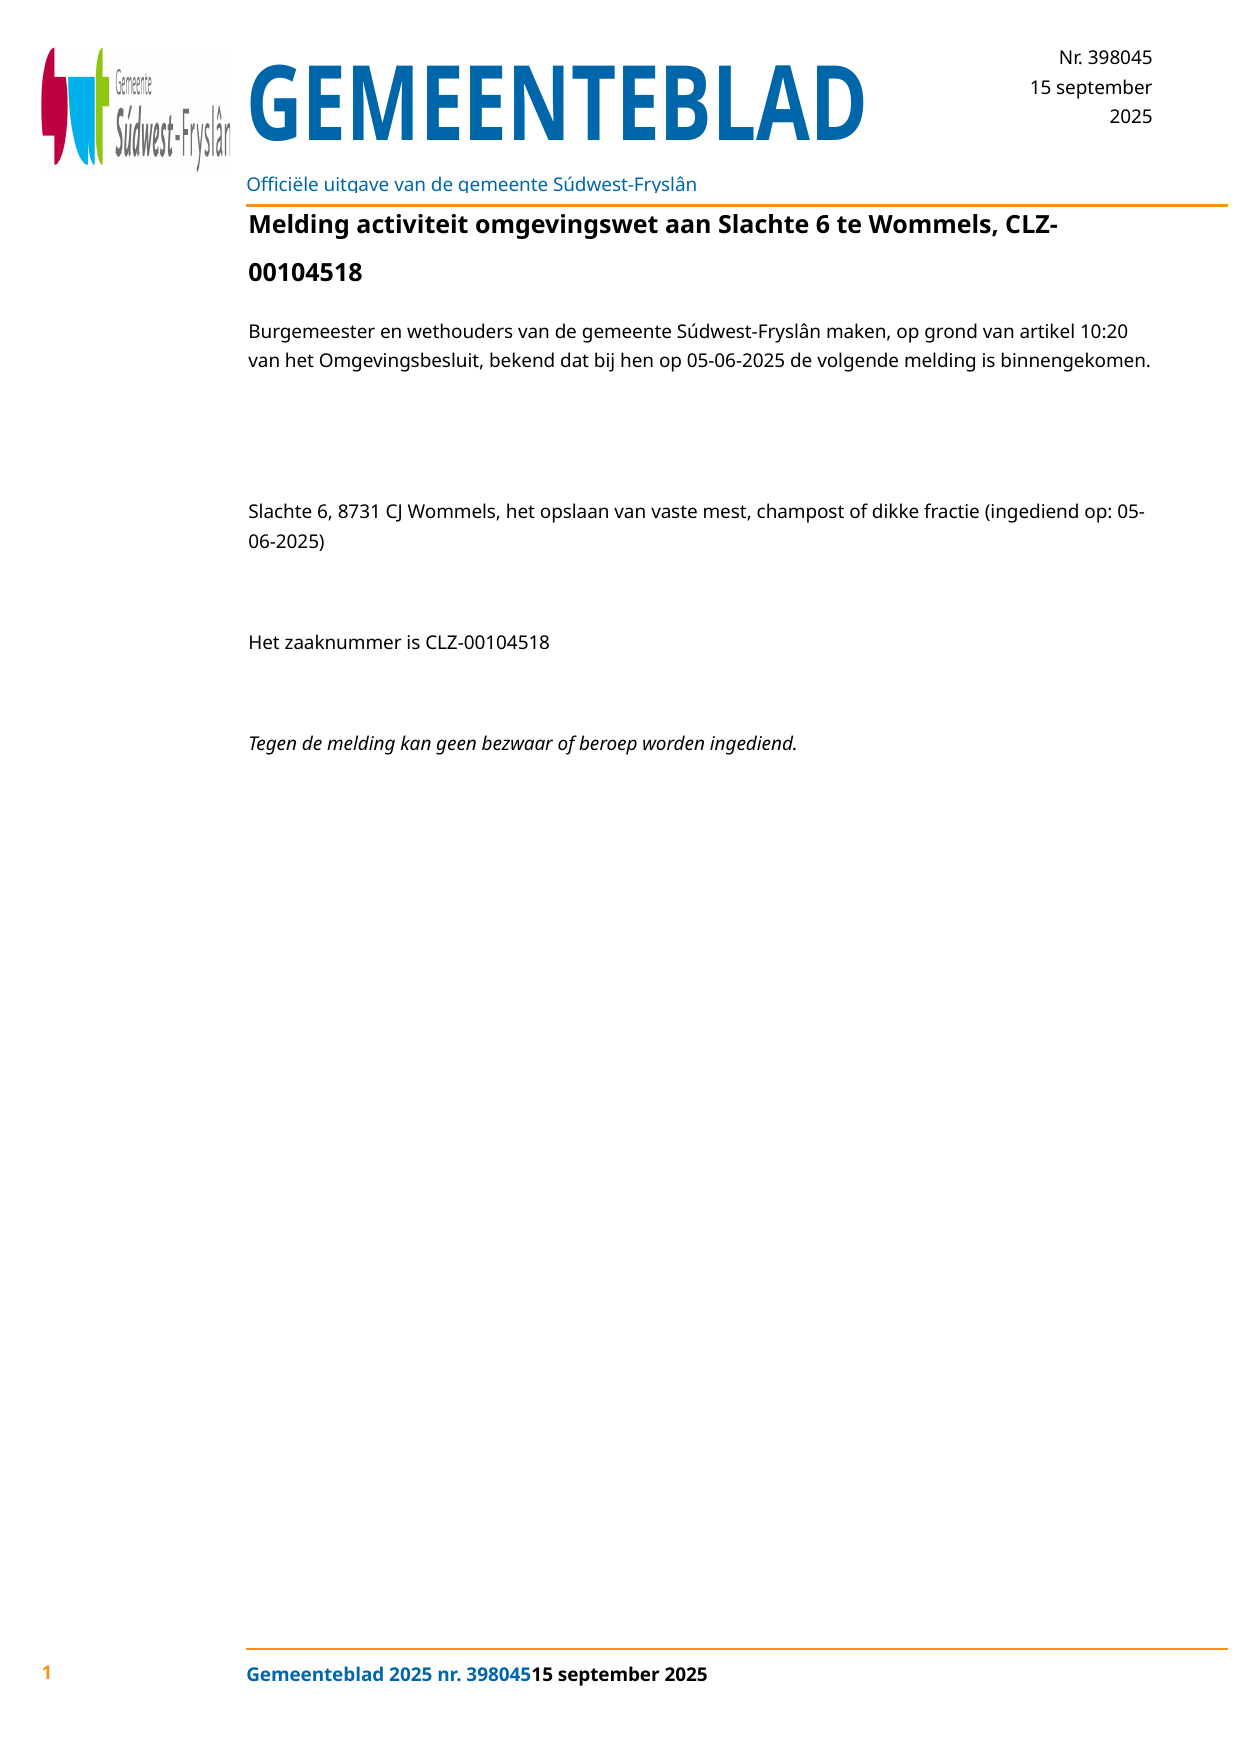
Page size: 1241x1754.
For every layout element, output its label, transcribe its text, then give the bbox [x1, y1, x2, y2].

text Melding activiteit omgevingswet aan Slachte 6 te Wommels, CLZ-00104518 [248, 207, 1152, 288]
text Het zaaknummer is CLZ-00104518 [248, 629, 1152, 655]
text Burgemeester en wethouders van de gemeente Súdwest-Fryslân maken, op grond van artikel 10:20 van het Omgevingsbesluit, bekend dat bij hen op 05-06-2025 de volgende melding is binnengekomen. [248, 318, 1152, 373]
text Tegen de melding kan geen bezwaar of beroep worden ingediend. [248, 730, 1152, 756]
text Slachte 6, 8731 CJ Wommels, het opslaan van vaste mest, champost of dikke fractie (ingediend op: 05-06-2025) [248, 499, 1152, 554]
picture [41, 47, 231, 172]
